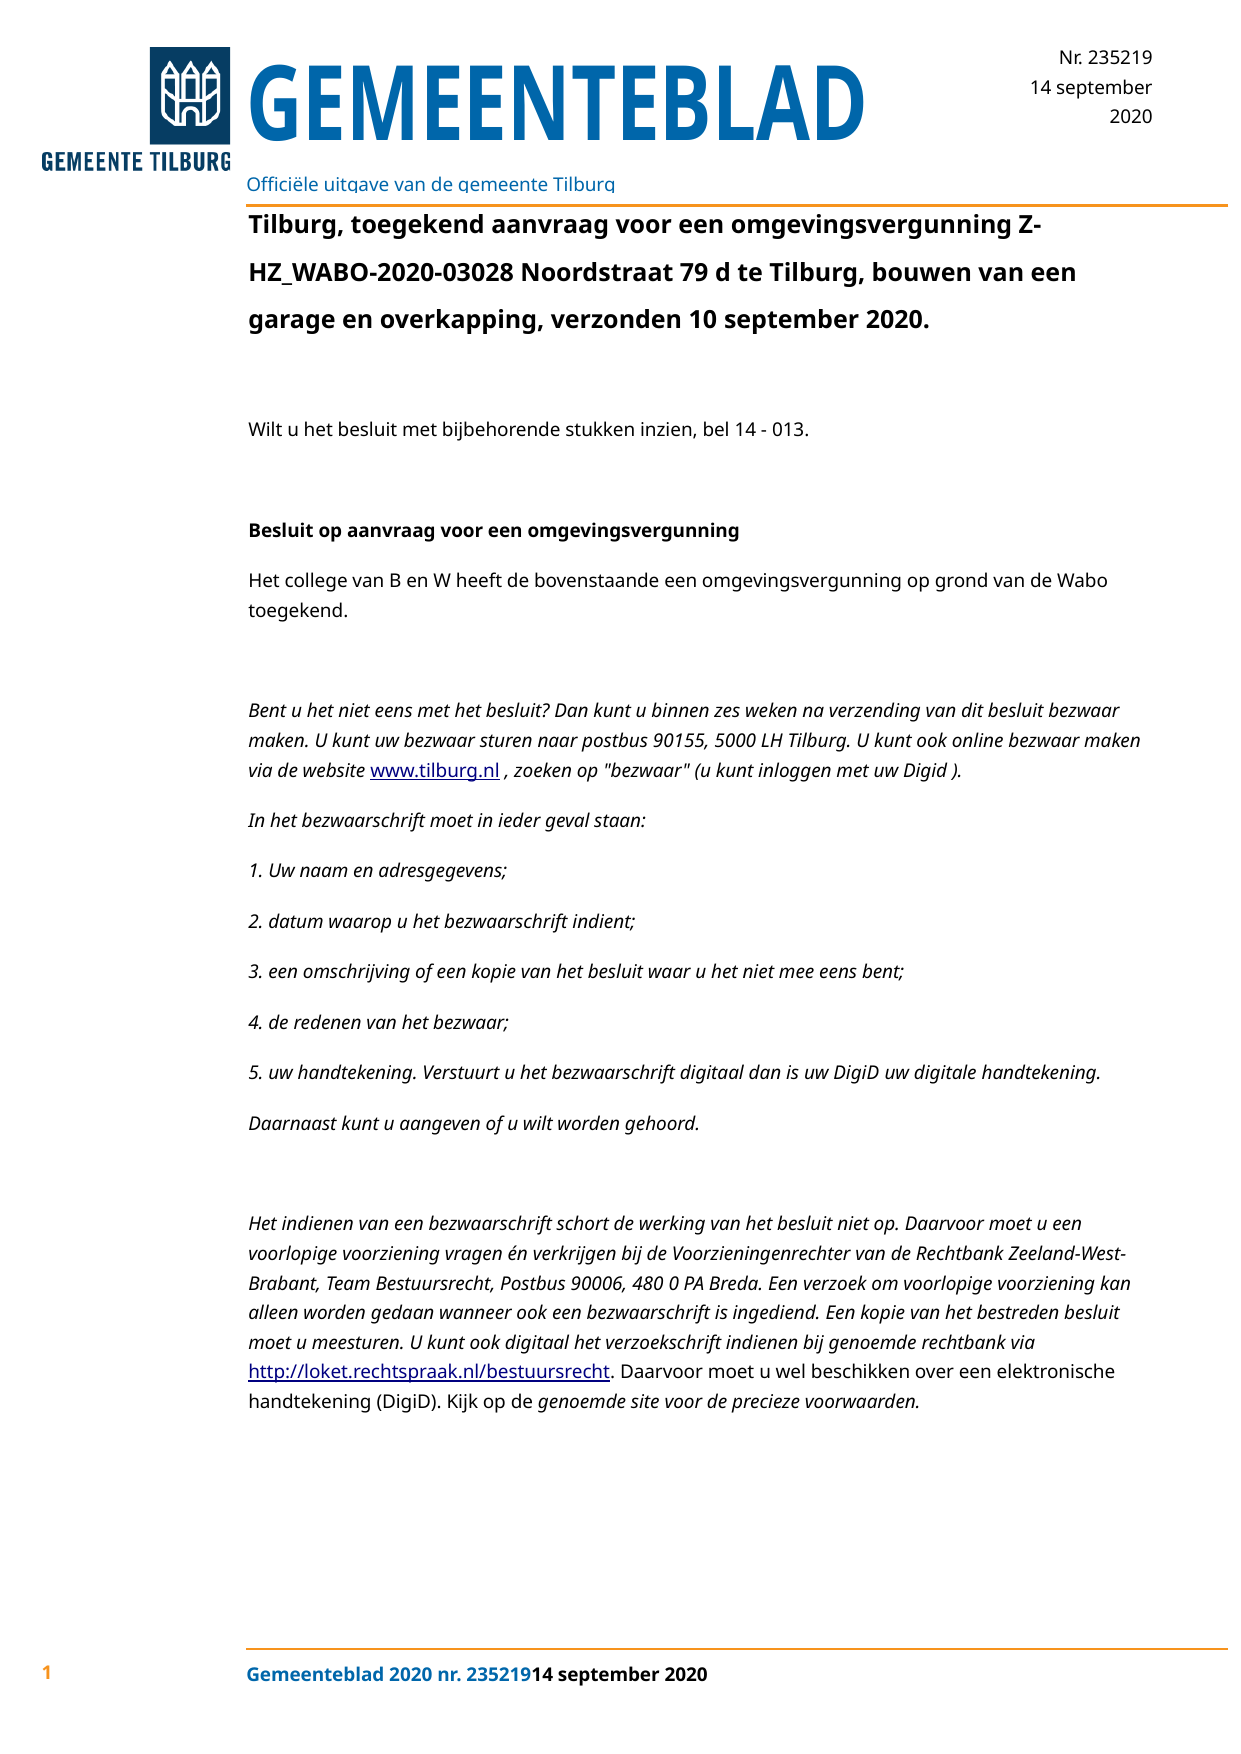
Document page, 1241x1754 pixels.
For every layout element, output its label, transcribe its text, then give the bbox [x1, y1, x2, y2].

text 3. een omschrijving of een kopie van het besluit waar u het niet mee eens bent; [248, 958, 1152, 984]
text Het indienen van een bezwaarschrift schort de werking van het besluit niet op. Daarvoor moet u een voorlopige voorziening vragen én verkrijgen bij de Voorzieningenrechter van de Rechtbank Zeeland-West-Brabant, Team Bestuursrecht, Postbus 90006, 480 0 PA Breda. Een verzoek om voorlopige voorziening kan alleen worden gedaan wanneer ook een bezwaarschrift is ingediend. Een kopie van het bestreden besluit moet u meesturen. U kunt ook digitaal het verzoekschrift indienen bij genoemde rechtbank via http://loket.rechtspraak.nl/bestuursrecht. Daarvoor moet u wel beschikken over een elektronische handtekening (DigiD). Kijk op de genoemde site voor de precieze voorwaarden. [248, 1211, 1152, 1414]
picture [41, 47, 231, 172]
text Het college van B en W heeft de bovenstaande een omgevingsvergunning op grond van de Wabo toegekend. [248, 567, 1152, 622]
text 5. uw handtekening. Verstuurt u het bezwaarschrift digitaal dan is uw DigiD uw digitale handtekening. [248, 1059, 1152, 1085]
text 1. Uw naam en adresgegevens; [248, 858, 1152, 883]
text Tilburg, toegekend aanvraag voor een omgevingsvergunning Z-HZ_WABO-2020-03028 Noordstraat 79 d te Tilburg, bouwen van een garage en overkapping, verzonden 10 september 2020. [248, 207, 1152, 336]
text Wilt u het besluit met bijbehorende stukken inzien, bel 14 - 013. [248, 416, 1152, 442]
text Bent u het niet eens met het besluit? Dan kunt u binnen zes weken na verzending van dit besluit bezwaar maken. U kunt uw bezwaar sturen naar postbus 90155, 5000 LH Tilburg. U kunt ook online bezwaar maken via de website www.tilburg.nl , zoeken op "bezwaar" (u kunt inloggen met uw Digid ). [248, 698, 1152, 782]
text Daarnaast kunt u aangeven of u wilt worden gehoord. [248, 1110, 1152, 1135]
text 2. datum waarop u het bezwaarschrift indient; [248, 908, 1152, 934]
text In het bezwaarschrift moet in ieder geval staan: [248, 807, 1152, 833]
text Besluit op aanvraag voor een omgevingsvergunning [248, 517, 1152, 542]
text 4. de redenen van het bezwaar; [248, 1009, 1152, 1034]
